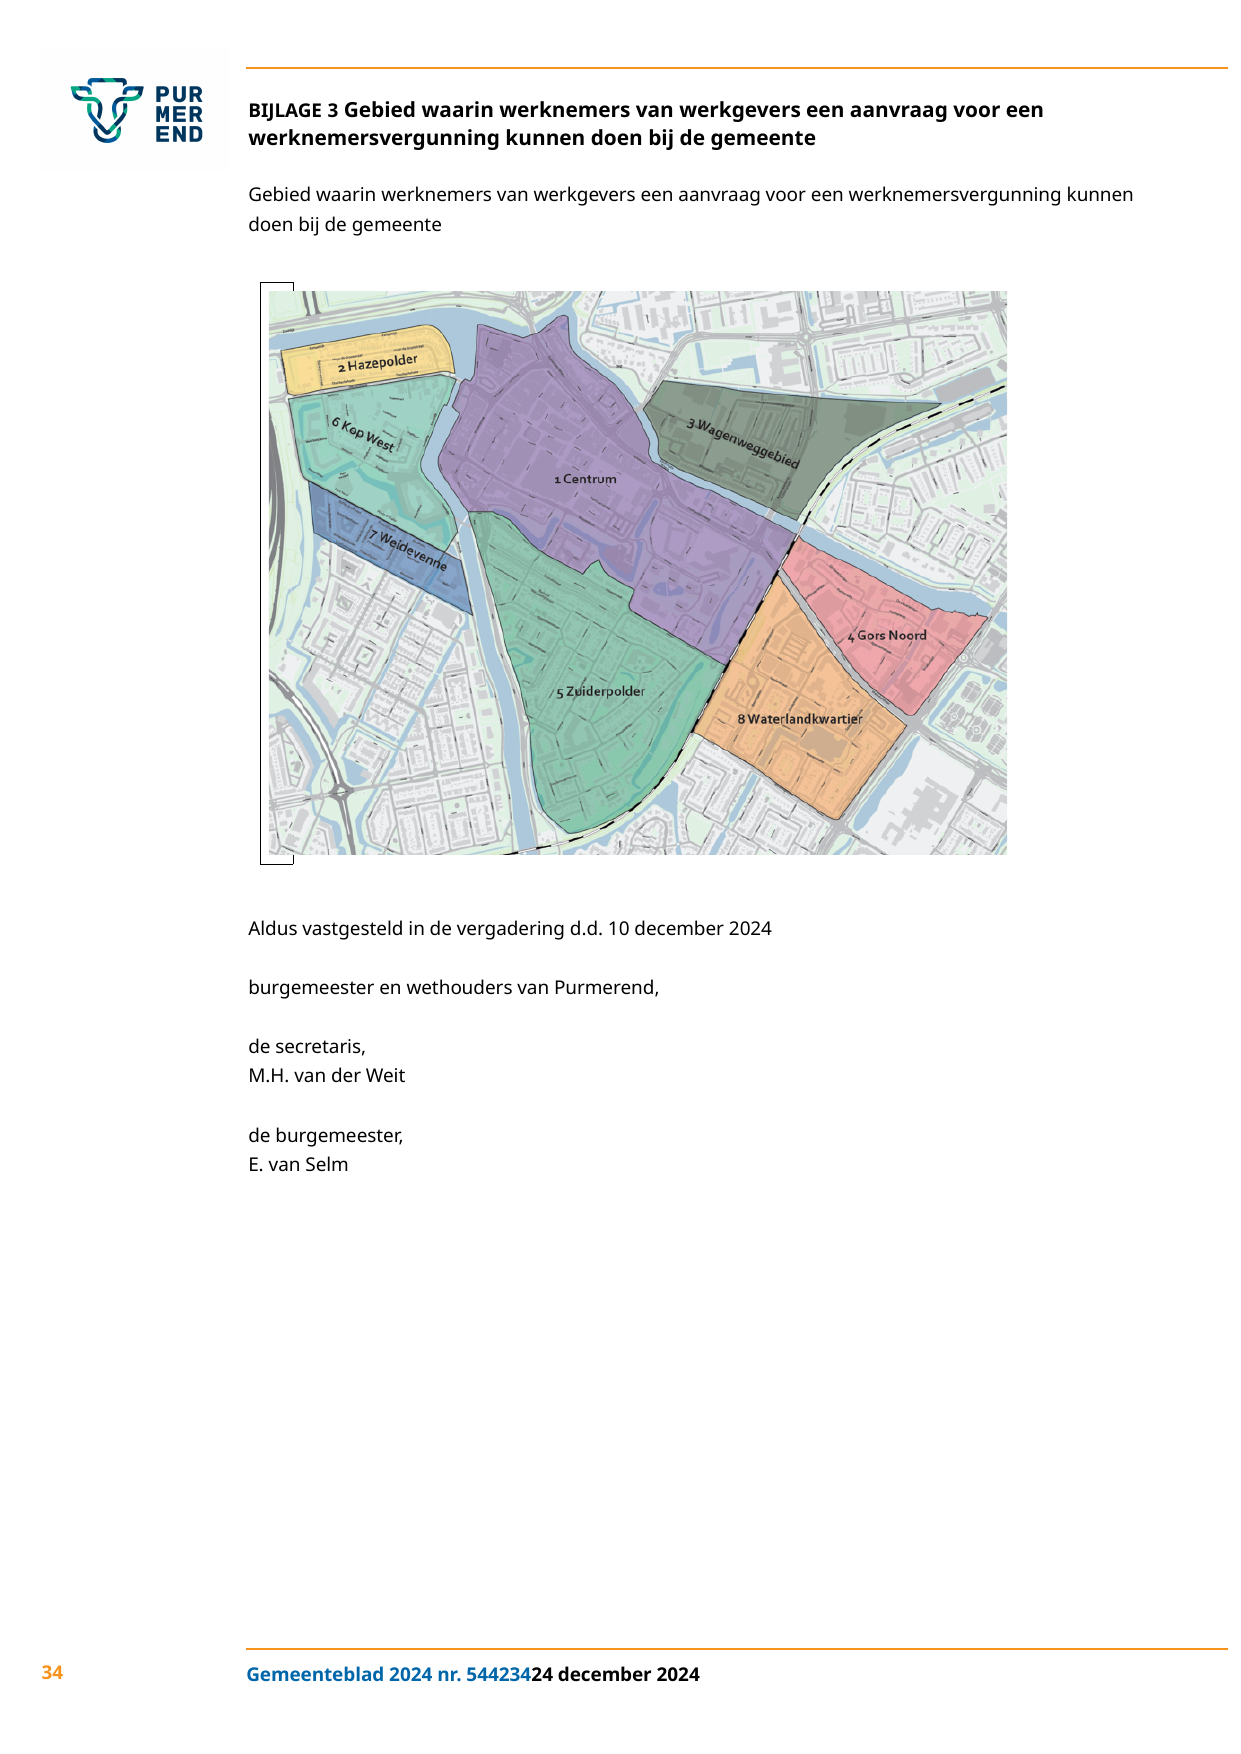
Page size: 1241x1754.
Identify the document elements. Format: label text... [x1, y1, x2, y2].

text de secretaris, [248, 1033, 1152, 1059]
text BIJLAGE 3 Gebied waarin werknemers van werkgevers een aanvraag voor een werknemersvergunning kunnen doen bij de gemeente [248, 95, 1152, 152]
text M.H. van der Weit [248, 1063, 1152, 1088]
text Gebied waarin werknemers van werkgevers een aanvraag voor een werknemersvergunning kunnen doen bij de gemeente [248, 181, 1152, 237]
text Aldus vastgesteld in de vergadering d.d. 10 december 2024 [248, 915, 1152, 941]
picture [41, 47, 231, 172]
text burgemeester en wethouders van Purmerend, [248, 974, 1152, 1000]
text de burgemeester, [248, 1122, 1152, 1148]
text E. van Selm [248, 1151, 1152, 1177]
picture [268, 291, 1008, 855]
